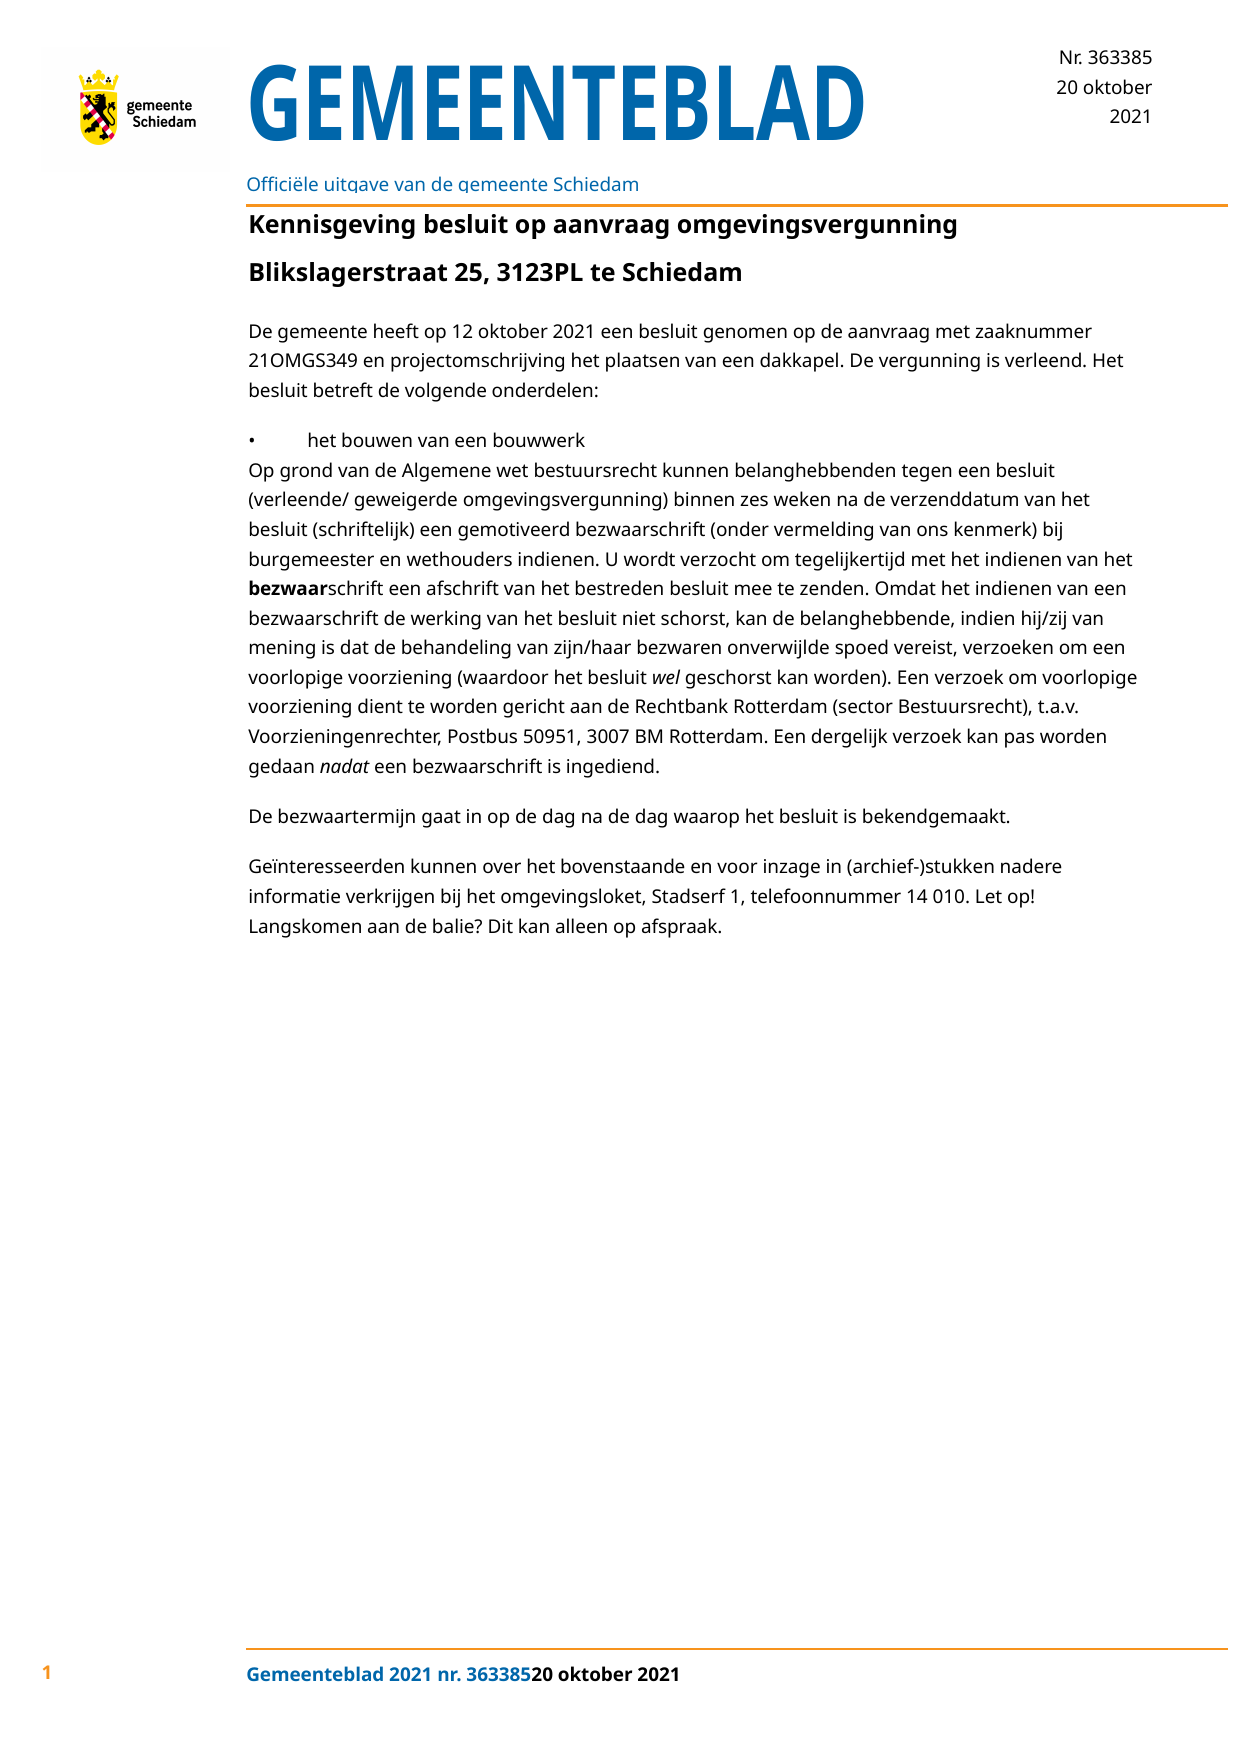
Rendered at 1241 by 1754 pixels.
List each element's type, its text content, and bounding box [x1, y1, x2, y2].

text Geïnteresseerden kunnen over het bovenstaande en voor inzage in (archief-)stukken nadere informatie verkrijgen bij het omgevingsloket, Stadserf 1, telefoonnummer 14 010. Let op! Langskomen aan de balie? Dit kan alleen op afspraak. [248, 854, 1152, 939]
picture [41, 47, 231, 172]
list het bouwen van een bouwwerk [248, 427, 1152, 453]
text De bezwaartermijn gaat in op de dag na de dag waarop het besluit is bekendgemaakt. [248, 803, 1152, 829]
text De gemeente heeft op 12 oktober 2021 een besluit genomen op de aanvraag met zaaknummer 21OMGS349 en projectomschrijving het plaatsen van een dakkapel. De vergunning is verleend. Het besluit betreft de volgende onderdelen: [248, 318, 1152, 403]
text Kennisgeving besluit op aanvraag omgevingsvergunning Blikslagerstraat 25, 3123PL te Schiedam [248, 207, 1152, 288]
text Op grond van de Algemene wet bestuursrecht kunnen belanghebbenden tegen een besluit (verleende/ geweigerde omgevingsvergunning) binnen zes weken na de verzenddatum van het besluit (schriftelijk) een gemotiveerd bezwaarschrift (onder vermelding van ons kenmerk) bij burgemeester en wethouders indienen. U wordt verzocht om tegelijkertijd met het indienen van het bezwaarschrift een afschrift van het bestreden besluit mee te zenden. Omdat het indienen van een bezwaarschrift de werking van het besluit niet schorst, kan de belanghebbende, indien hij/zij van mening is dat de behandeling van zijn/haar bezwaren onverwijlde spoed vereist, verzoeken om een voorlopige voorziening (waardoor het besluit wel geschorst kan worden). Een verzoek om voorlopige voorziening dient te worden gericht aan de Rechtbank Rotterdam (sector Bestuursrecht), t.a.v. Voorzieningenrechter, Postbus 50951, 3007 BM Rotterdam. Een dergelijk verzoek kan pas worden gedaan nadat een bezwaarschrift is ingediend. [248, 457, 1152, 779]
